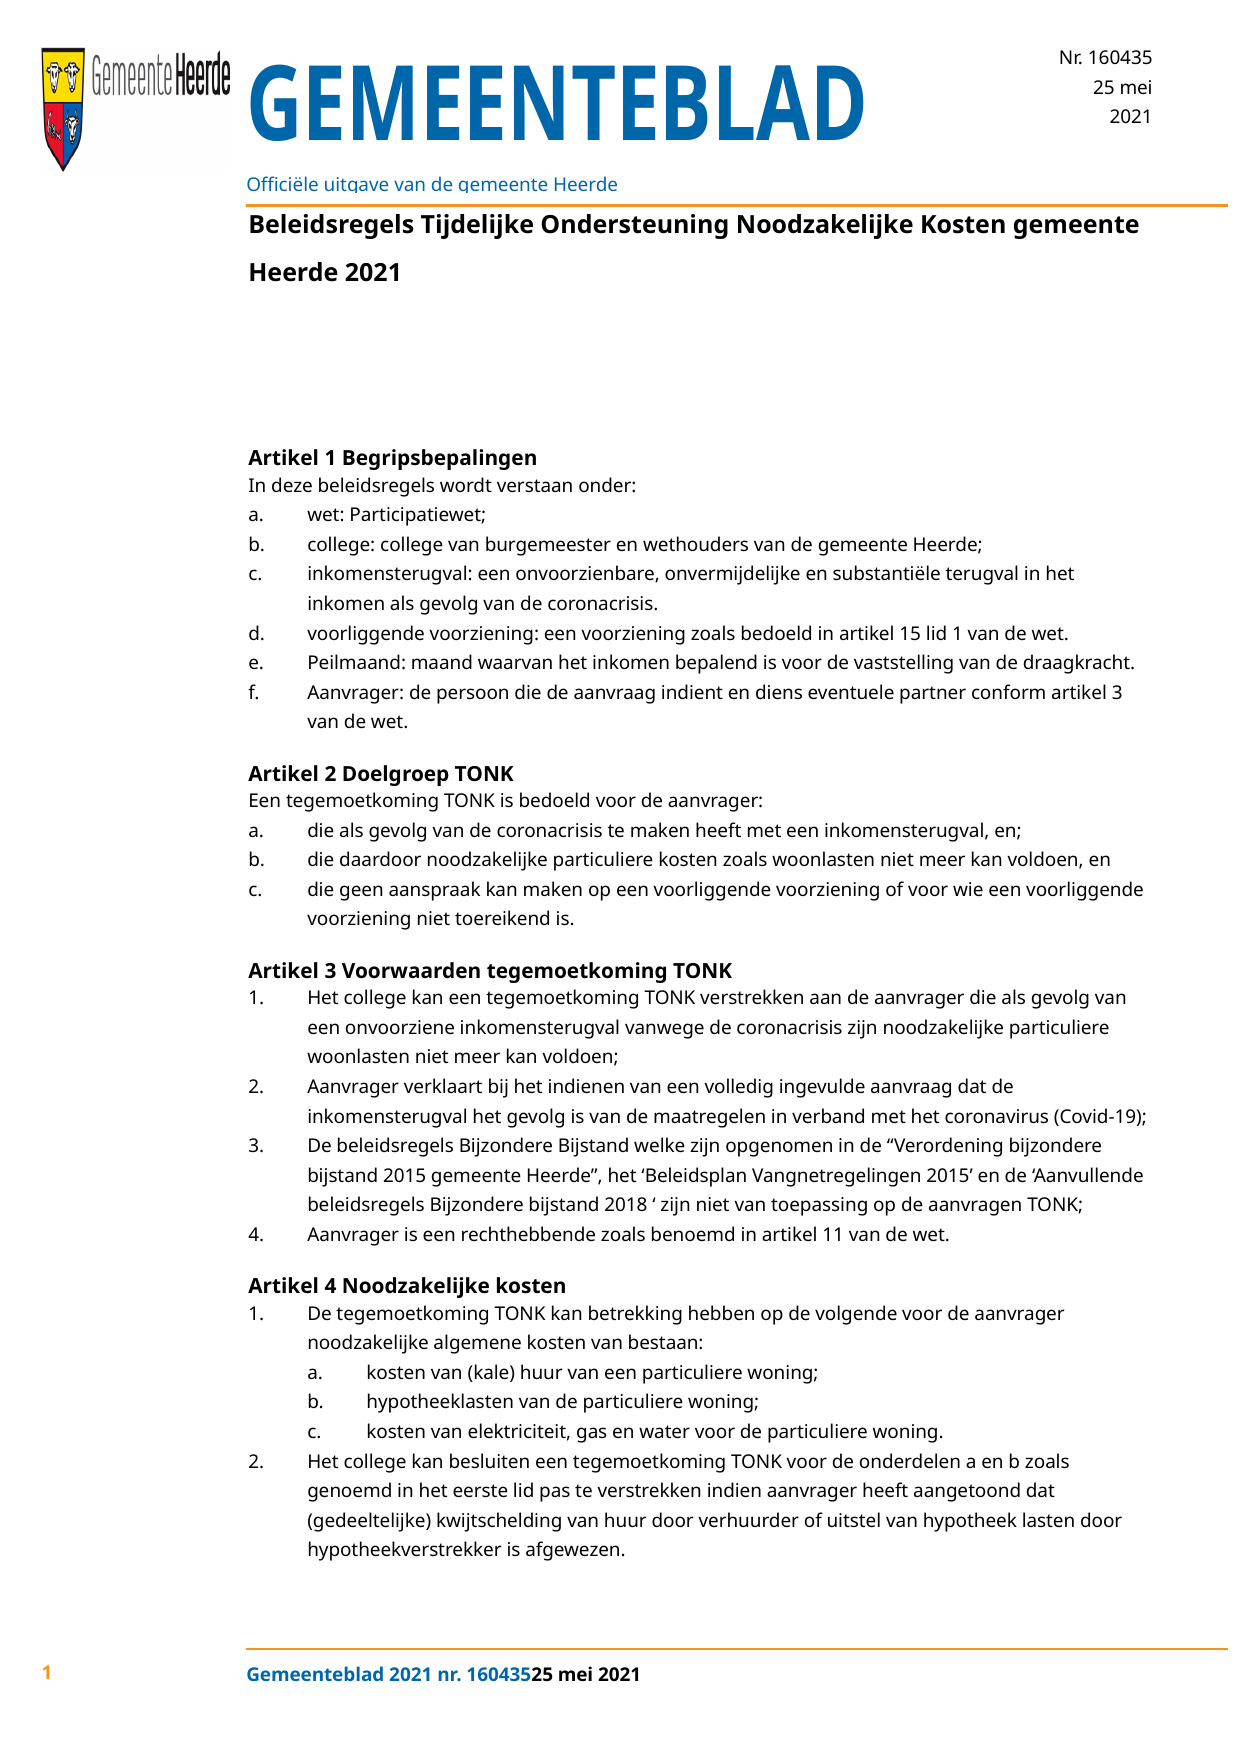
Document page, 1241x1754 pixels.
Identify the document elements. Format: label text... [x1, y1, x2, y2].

list kosten van (kale) huur van een particuliere woning; [307, 1359, 1152, 1385]
list die daardoor noodzakelijke particuliere kosten zoals woonlasten niet meer kan voldoen, en [248, 846, 1152, 872]
picture [41, 47, 231, 172]
list inkomensterugval: een onvoorzienbare, onvermijdelijke en substantiële terugval in het inkomen als gevolg van de coronacrisis. [248, 561, 1152, 616]
list Peilmaand: maand waarvan het inkomen bepalend is voor de vaststelling van de draagkracht. [248, 649, 1152, 675]
list die als gevolg van de coronacrisis te maken heeft met een inkomensterugval, en; [248, 817, 1152, 843]
list college: college van burgemeester en wethouders van de gemeente Heerde; [248, 531, 1152, 557]
list Het college kan een tegemoetkoming TONK verstrekken aan de aanvrager die als gevolg van een onvoorziene inkomensterugval vanwege de coronacrisis zijn noodzakelijke particuliere woonlasten niet meer kan voldoen; [248, 984, 1152, 1069]
list De tegemoetkoming TONK kan betrekking hebben op de volgende voor de aanvrager noodzakelijke algemene kosten van bestaan: [248, 1300, 1152, 1355]
list wet: Participatiewet; [248, 501, 1152, 527]
list Het college kan besluiten een tegemoetkoming TONK voor de onderdelen a en b zoals genoemd in het eerste lid pas te verstrekken indien aanvrager heeft aangetoond dat (gedeeltelijke) kwijtschelding van huur door verhuurder of uitstel van hypotheek lasten door hypotheekverstrekker is afgewezen. [248, 1448, 1152, 1562]
list Aanvrager: de persoon die de aanvraag indient en diens eventuele partner conform artikel 3 van de wet. [248, 679, 1152, 734]
text Een tegemoetkoming TONK is bedoeld voor de aanvrager: [248, 787, 1152, 813]
list die geen aanspraak kan maken op een voorliggende voorziening of voor wie een voorliggende voorziening niet toereikend is. [248, 876, 1152, 931]
text In deze beleidsregels wordt verstaan onder: [248, 472, 1152, 497]
text Artikel 1 Begripsbepalingen [248, 443, 1152, 472]
text Artikel 3 Voorwaarden tegemoetkoming TONK [248, 956, 1152, 984]
list hypotheeklasten van de particuliere woning; [307, 1389, 1152, 1414]
list voorliggende voorziening: een voorziening zoals bedoeld in artikel 15 lid 1 van de wet. [248, 620, 1152, 645]
list De beleidsregels Bijzondere Bijstand welke zijn opgenomen in de “Verordening bijzondere bijstand 2015 gemeente Heerde”, het ‘Beleidsplan Vangnetregelingen 2015’ en de ‘Aanvullende beleidsregels Bijzondere bijstand 2018 ‘ zijn niet van toepassing op de aanvragen TONK; [248, 1132, 1152, 1217]
text Artikel 4 Noodzakelijke kosten [248, 1272, 1152, 1300]
text Artikel 2 Doelgroep TONK [248, 759, 1152, 787]
text Beleidsregels Tijdelijke Ondersteuning Noodzakelijke Kosten gemeente Heerde 2021 [248, 207, 1152, 288]
list Aanvrager is een rechthebbende zoals benoemd in artikel 11 van de wet. [248, 1221, 1152, 1247]
list Aanvrager verklaart bij het indienen van een volledig ingevulde aanvraag dat de inkomensterugval het gevolg is van de maatregelen in verband met het coronavirus (Covid-19); [248, 1073, 1152, 1128]
list kosten van elektriciteit, gas en water voor de particuliere woning. [307, 1418, 1152, 1444]
